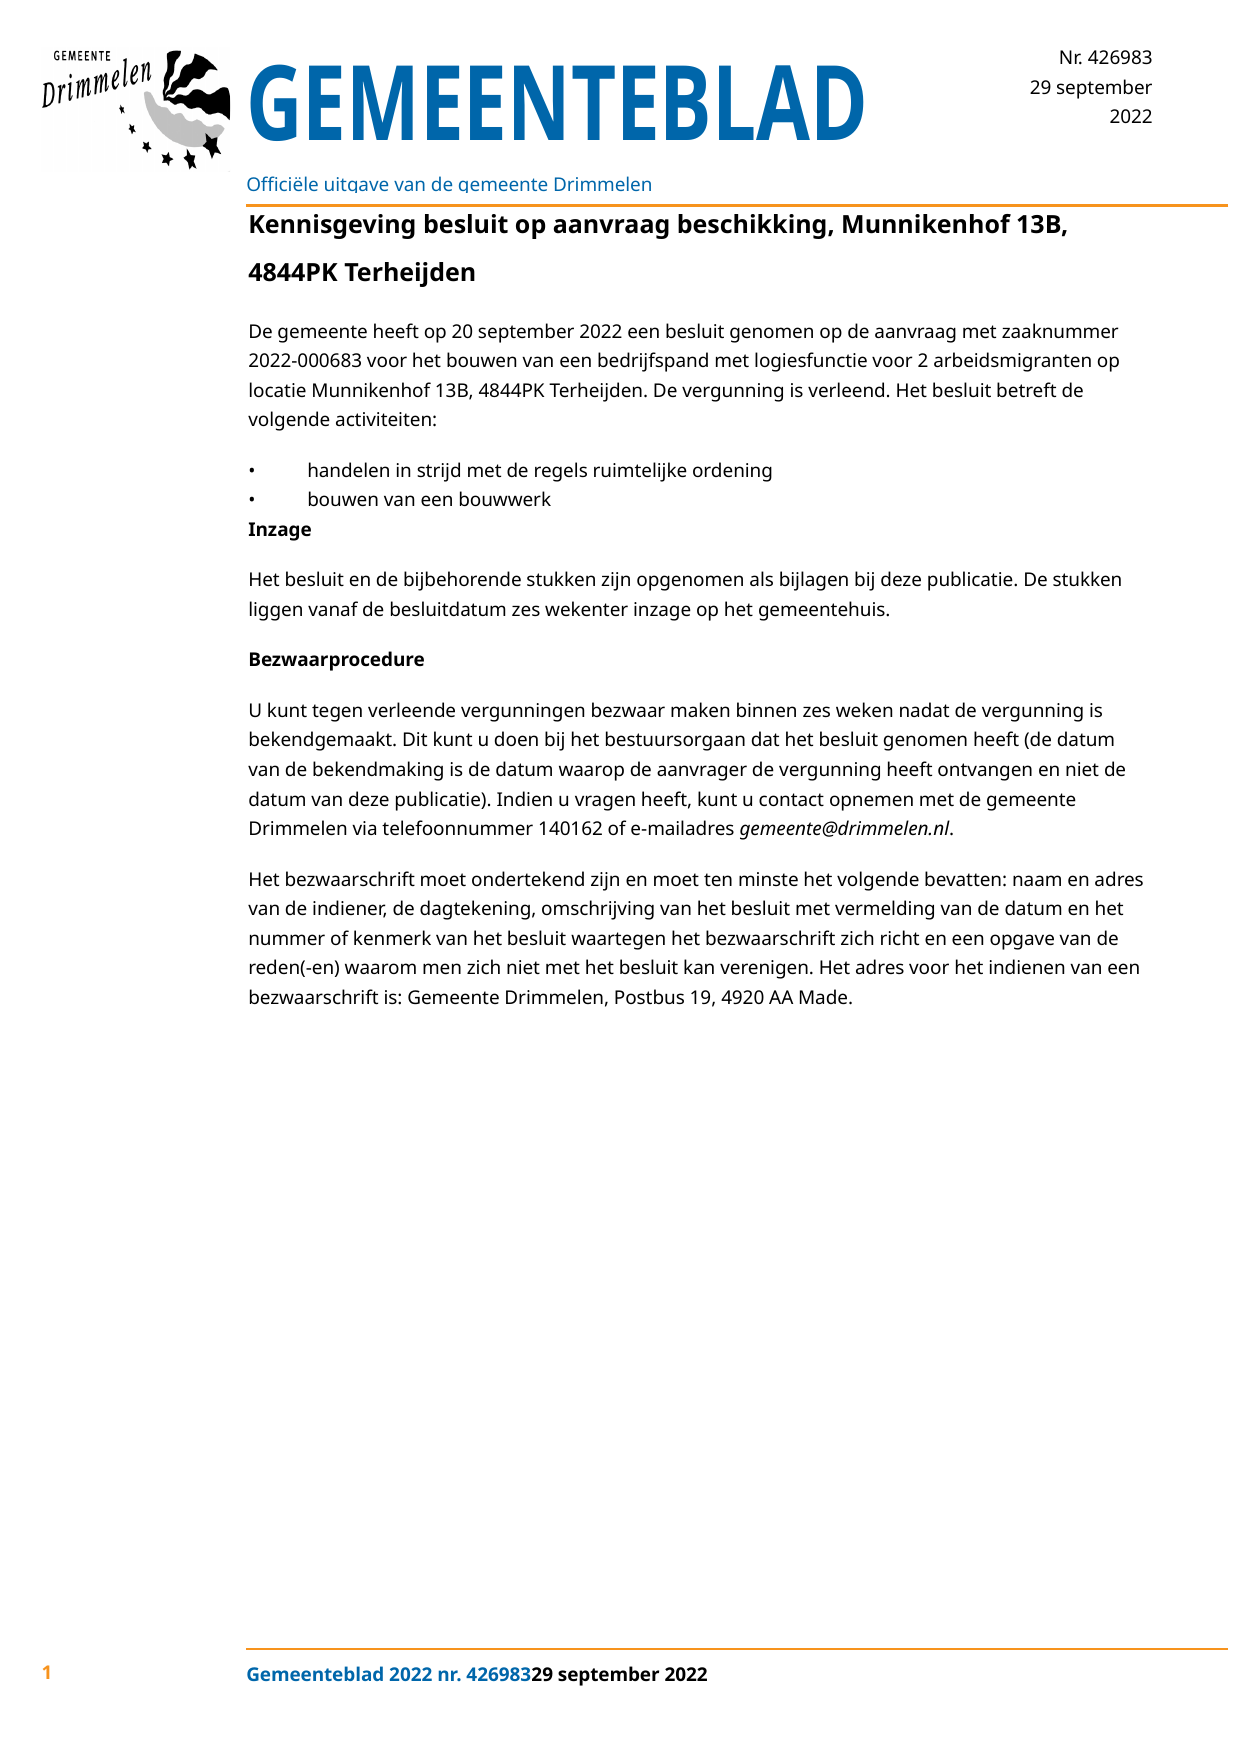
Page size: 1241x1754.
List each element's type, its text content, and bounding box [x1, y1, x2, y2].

text Kennisgeving besluit op aanvraag beschikking, Munnikenhof 13B, 4844PK Terheijden [248, 207, 1152, 288]
list bouwen van een bouwwerk [248, 487, 1152, 512]
list handelen in strijd met de regels ruimtelijke ordening [248, 457, 1152, 483]
text Het besluit en de bijbehorende stukken zijn opgenomen als bijlagen bij deze publicatie. De stukken liggen vanaf de besluitdatum zes wekenter inzage op het gemeentehuis. [248, 567, 1152, 622]
text U kunt tegen verleende vergunningen bezwaar maken binnen zes weken nadat de vergunning is bekendgemaakt. Dit kunt u doen bij het bestuursorgaan dat het besluit genomen heeft (de datum van de bekendmaking is de datum waarop de aanvrager de vergunning heeft ontvangen en niet de datum van deze publicatie). Indien u vragen heeft, kunt u contact opnemen met de gemeente Drimmelen via telefoonnummer 140162 of e-mailadres gemeente@drimmelen.nl. [248, 697, 1152, 841]
text Het bezwaarschrift moet ondertekend zijn en moet ten minste het volgende bevatten: naam en adres van de indiener, de dagtekening, omschrijving van het besluit met vermelding van de datum en het nummer of kenmerk van het besluit waartegen het bezwaarschrift zich richt en een opgave van de reden(-en) waarom men zich niet met het besluit kan verenigen. Het adres voor het indienen van een bezwaarschrift is: Gemeente Drimmelen, Postbus 19, 4920 AA Made. [248, 866, 1152, 1010]
picture [41, 47, 231, 172]
text De gemeente heeft op 20 september 2022 een besluit genomen op de aanvraag met zaaknummer 2022-000683 voor het bouwen van een bedrijfspand met logiesfunctie voor 2 arbeidsmigranten op locatie Munnikenhof 13B, 4844PK Terheijden. De vergunning is verleend. Het besluit betreft de volgende activiteiten: [248, 318, 1152, 432]
text Bezwaarprocedure [248, 647, 1152, 672]
text Inzage [248, 516, 1152, 542]
